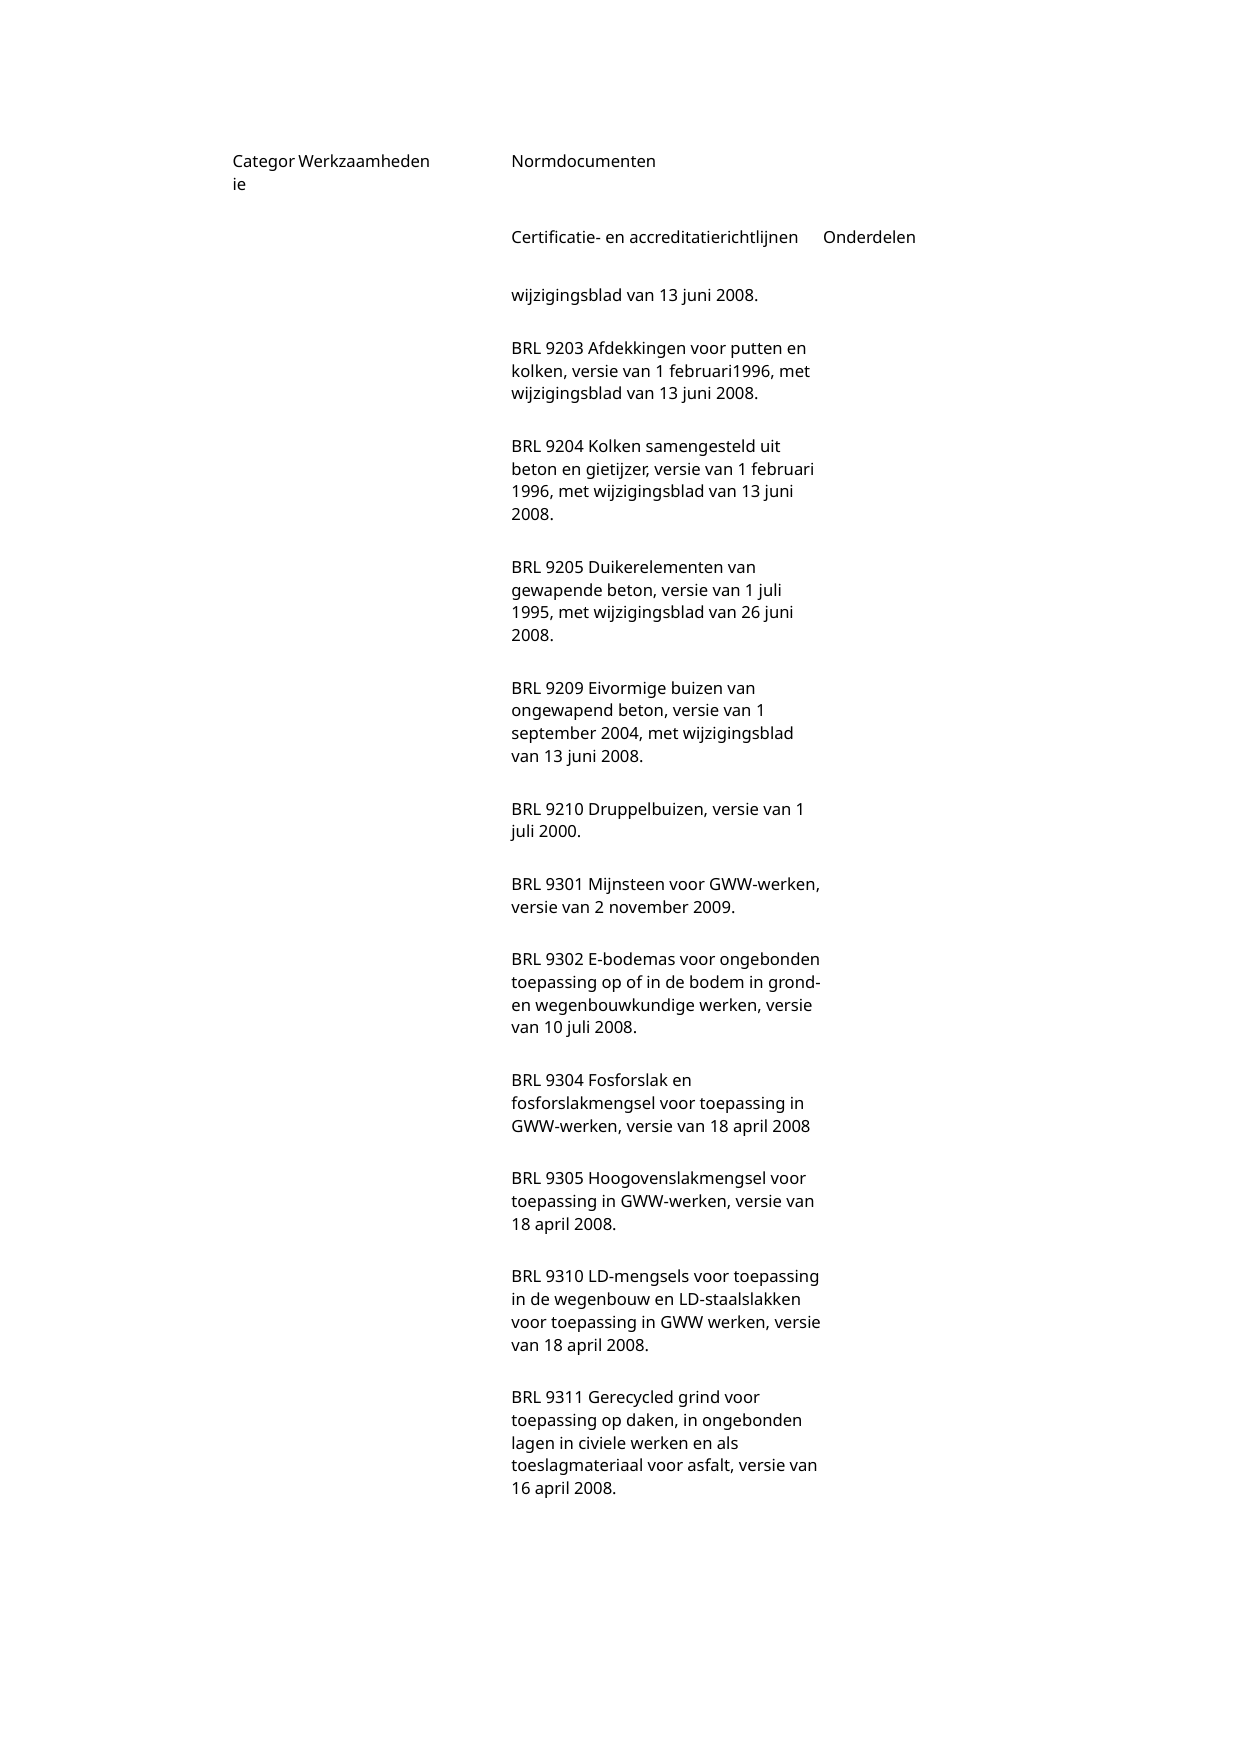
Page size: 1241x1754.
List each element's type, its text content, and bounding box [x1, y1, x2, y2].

table_cell [233, 556, 298, 676]
table_cell [823, 284, 1053, 337]
table_header Normdocumenten [511, 150, 1053, 225]
table_cell wijzigingsblad van 13 juni 2008. [511, 284, 823, 337]
table_cell BRL 9302 E-bodemas voor ongebonden toepassing op of in de bodem in grond- en wegenbouwkundige werken, versie van 10 juli 2008. [511, 948, 823, 1069]
table_cell BRL 9310 LD-mengsels voor toepassing in de wegenbouw en LD-staalslakken voor toepassing in GWW werken, versie van 18 april 2008. [511, 1265, 823, 1386]
table_cell [298, 676, 511, 797]
table_cell [823, 797, 1053, 873]
table_cell BRL 9204 Kolken samengesteld uit beton en gietijzer, versie van 1 februari 1996, met wijzigingsblad van 13 juni 2008. [511, 435, 823, 556]
table_cell BRL 9311 Gerecycled grind voor toepassing op daken, in ongebonden lagen in civiele werken en als toeslagmateriaal voor asfalt, versie van 16 april 2008. [511, 1386, 823, 1529]
table_cell [233, 337, 298, 435]
table_cell [823, 676, 1053, 797]
table_cell [298, 284, 511, 337]
table_cell [298, 797, 511, 873]
table_cell [233, 873, 298, 948]
table_cell [298, 225, 511, 284]
table_header Werkzaamheden [298, 150, 511, 225]
table_cell [823, 1265, 1053, 1386]
table_cell [233, 676, 298, 797]
table_cell [233, 1265, 298, 1386]
table_cell [233, 797, 298, 873]
table_cell [233, 1069, 298, 1167]
table_header Categorie [233, 150, 298, 225]
table_cell [298, 556, 511, 676]
table_cell [233, 1167, 298, 1265]
table_cell [298, 873, 511, 948]
table_cell [823, 948, 1053, 1069]
table_cell [298, 948, 511, 1069]
table_cell Onderdelen [823, 225, 1053, 284]
table_cell BRL 9305 Hoogovenslakmengsel voor toepassing in GWW-werken, versie van 18 april 2008. [511, 1167, 823, 1265]
table_cell BRL 9205 Duikerelementen van gewapende beton, versie van 1 juli 1995, met wijzigingsblad van 26 juni 2008. [511, 556, 823, 676]
table_cell [233, 948, 298, 1069]
table_cell [823, 1069, 1053, 1167]
table_cell Certificatie- en accreditatierichtlijnen [511, 225, 823, 284]
table_cell [823, 873, 1053, 948]
table_cell [298, 1167, 511, 1265]
table_cell BRL 9301 Mijnsteen voor GWW-werken, versie van 2 november 2009. [511, 873, 823, 948]
table_cell BRL 9304 Fosforslak en fosforslakmengsel voor toepassing in GWW-werken, versie van 18 april 2008 [511, 1069, 823, 1167]
table_cell [298, 1069, 511, 1167]
table_cell [233, 284, 298, 337]
table_cell BRL 9209 Eivormige buizen van ongewapend beton, versie van 1 september 2004, met wijzigingsblad van 13 juni 2008. [511, 676, 823, 797]
table_cell [823, 1386, 1053, 1529]
table_cell [298, 337, 511, 435]
table_cell [233, 1386, 298, 1529]
table_cell [298, 1265, 511, 1386]
table_cell [233, 435, 298, 556]
table_cell [823, 556, 1053, 676]
table_cell [298, 1386, 511, 1529]
table_cell [823, 1167, 1053, 1265]
table_cell [298, 435, 511, 556]
table_cell [233, 225, 298, 284]
table_cell [823, 337, 1053, 435]
table_cell [823, 435, 1053, 556]
table_cell BRL 9203 Afdekkingen voor putten en kolken, versie van 1 februari1996, met wijzigingsblad van 13 juni 2008. [511, 337, 823, 435]
table_cell BRL 9210 Druppelbuizen, versie van 1 juli 2000. [511, 797, 823, 873]
